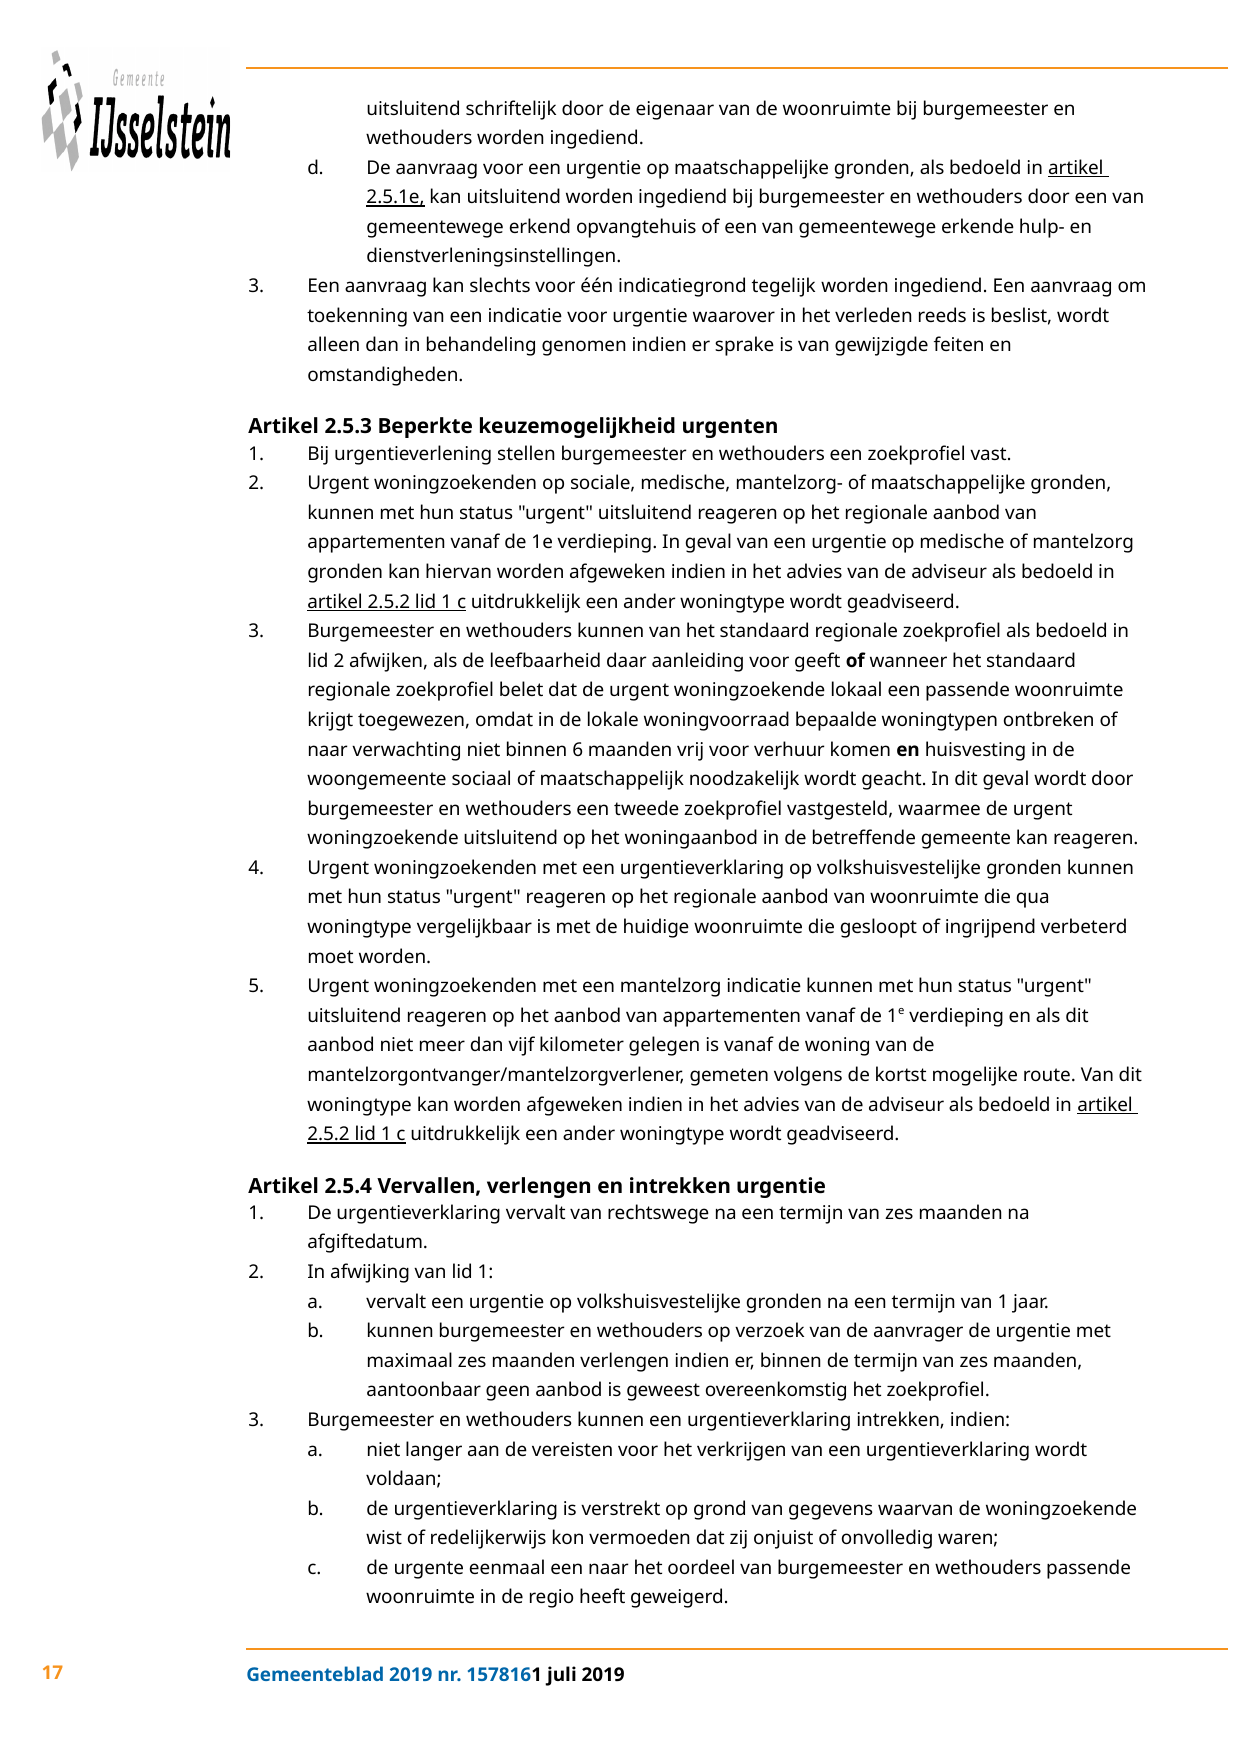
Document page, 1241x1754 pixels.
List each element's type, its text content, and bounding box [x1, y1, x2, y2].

text Artikel 2.5.4 Vervallen, verlengen en intrekken urgentie [248, 1171, 1152, 1199]
list In afwijking van lid 1: [248, 1258, 1152, 1284]
list Burgemeester en wethouders kunnen van het standaard regionale zoekprofiel als bedoeld in lid 2 afwijken, als de leefbaarheid daar aanleiding voor geeft of wanneer het standaard regionale zoekprofiel belet dat de urgent woningzoekende lokaal een passende woonruimte krijgt toegewezen, omdat in de lokale woningvoorraad bepaalde woningtypen ontbreken of naar verwachting niet binnen 6 maanden vrij voor verhuur komen en huisvesting in de woongemeente sociaal of maatschappelijk noodzakelijk wordt geacht. In dit geval wordt door burgemeester en wethouders een tweede zoekprofiel vastgesteld, waarmee de urgent woningzoekende uitsluitend op het woningaanbod in de betreffende gemeente kan reageren. [248, 617, 1152, 850]
list Bij urgentieverlening stellen burgemeester en wethouders een zoekprofiel vast. [248, 440, 1152, 466]
list Urgent woningzoekenden op sociale, medische, mantelzorg- of maatschappelijke gronden, kunnen met hun status "urgent" uitsluitend reageren op het regionale aanbod van appartementen vanaf de 1e verdieping. In geval van een urgentie op medische of mantelzorg gronden kan hiervan worden afgeweken indien in het advies van de adviseur als bedoeld in artikel 2.5.2 lid 1 c uitdrukkelijk een ander woningtype wordt geadviseerd. [248, 469, 1152, 613]
list niet langer aan de vereisten voor het verkrijgen van een urgentieverklaring wordt voldaan; [307, 1436, 1152, 1491]
list vervalt een urgentie op volkshuisvestelijke gronden na een termijn van 1 jaar. [307, 1288, 1152, 1314]
list Urgent woningzoekenden met een mantelzorg indicatie kunnen met hun status "urgent" uitsluitend reageren op het aanbod van appartementen vanaf de 1e verdieping en als dit aanbod niet meer dan vijf kilometer gelegen is vanaf de woning van de mantelzorgontvanger/mantelzorgverlener, gemeten volgens de kortst mogelijke route. Van dit woningtype kan worden afgeweken indien in het advies van de adviseur als bedoeld in artikel 2.5.2 lid 1 c uitdrukkelijk een ander woningtype wordt geadviseerd. [248, 972, 1152, 1146]
list Een aanvraag kan slechts voor één indicatiegrond tegelijk worden ingediend. Een aanvraag om toekenning van een indicatie voor urgentie waarover in het verleden reeds is beslist, wordt alleen dan in behandeling genomen indien er sprake is van gewijzigde feiten en omstandigheden. [248, 272, 1152, 387]
list Urgent woningzoekenden met een urgentieverklaring op volkshuisvestelijke gronden kunnen met hun status "urgent" reageren op het regionale aanbod van woonruimte die qua woningtype vergelijkbaar is met de huidige woonruimte die gesloopt of ingrijpend verbeterd moet worden. [248, 854, 1152, 968]
list De aanvraag voor een urgentie op maatschappelijke gronden, als bedoeld in artikel 2.5.1e, kan uitsluitend worden ingediend bij burgemeester en wethouders door een van gemeentewege erkend opvangtehuis of een van gemeentewege erkende hulp- en dienstverleningsinstellingen. [307, 154, 1152, 268]
list Burgemeester en wethouders kunnen een urgentieverklaring intrekken, indien: [248, 1406, 1152, 1432]
list de urgente eenmaal een naar het oordeel van burgemeester en wethouders passende woonruimte in de regio heeft geweigerd. [307, 1554, 1152, 1609]
list uitsluitend schriftelijk door de eigenaar van de woonruimte bij burgemeester en wethouders worden ingediend. [307, 95, 1152, 150]
list De urgentieverklaring vervalt van rechtswege na een termijn van zes maanden na afgiftedatum. [248, 1199, 1152, 1254]
picture [41, 47, 231, 172]
text Artikel 2.5.3 Beperkte keuzemogelijkheid urgenten [248, 411, 1152, 440]
list de urgentieverklaring is verstrekt op grond van gegevens waarvan de woningzoekende wist of redelijkerwijs kon vermoeden dat zij onjuist of onvolledig waren; [307, 1495, 1152, 1550]
list kunnen burgemeester en wethouders op verzoek van de aanvrager de urgentie met maximaal zes maanden verlengen indien er, binnen de termijn van zes maanden, aantoonbaar geen aanbod is geweest overeenkomstig het zoekprofiel. [307, 1317, 1152, 1402]
